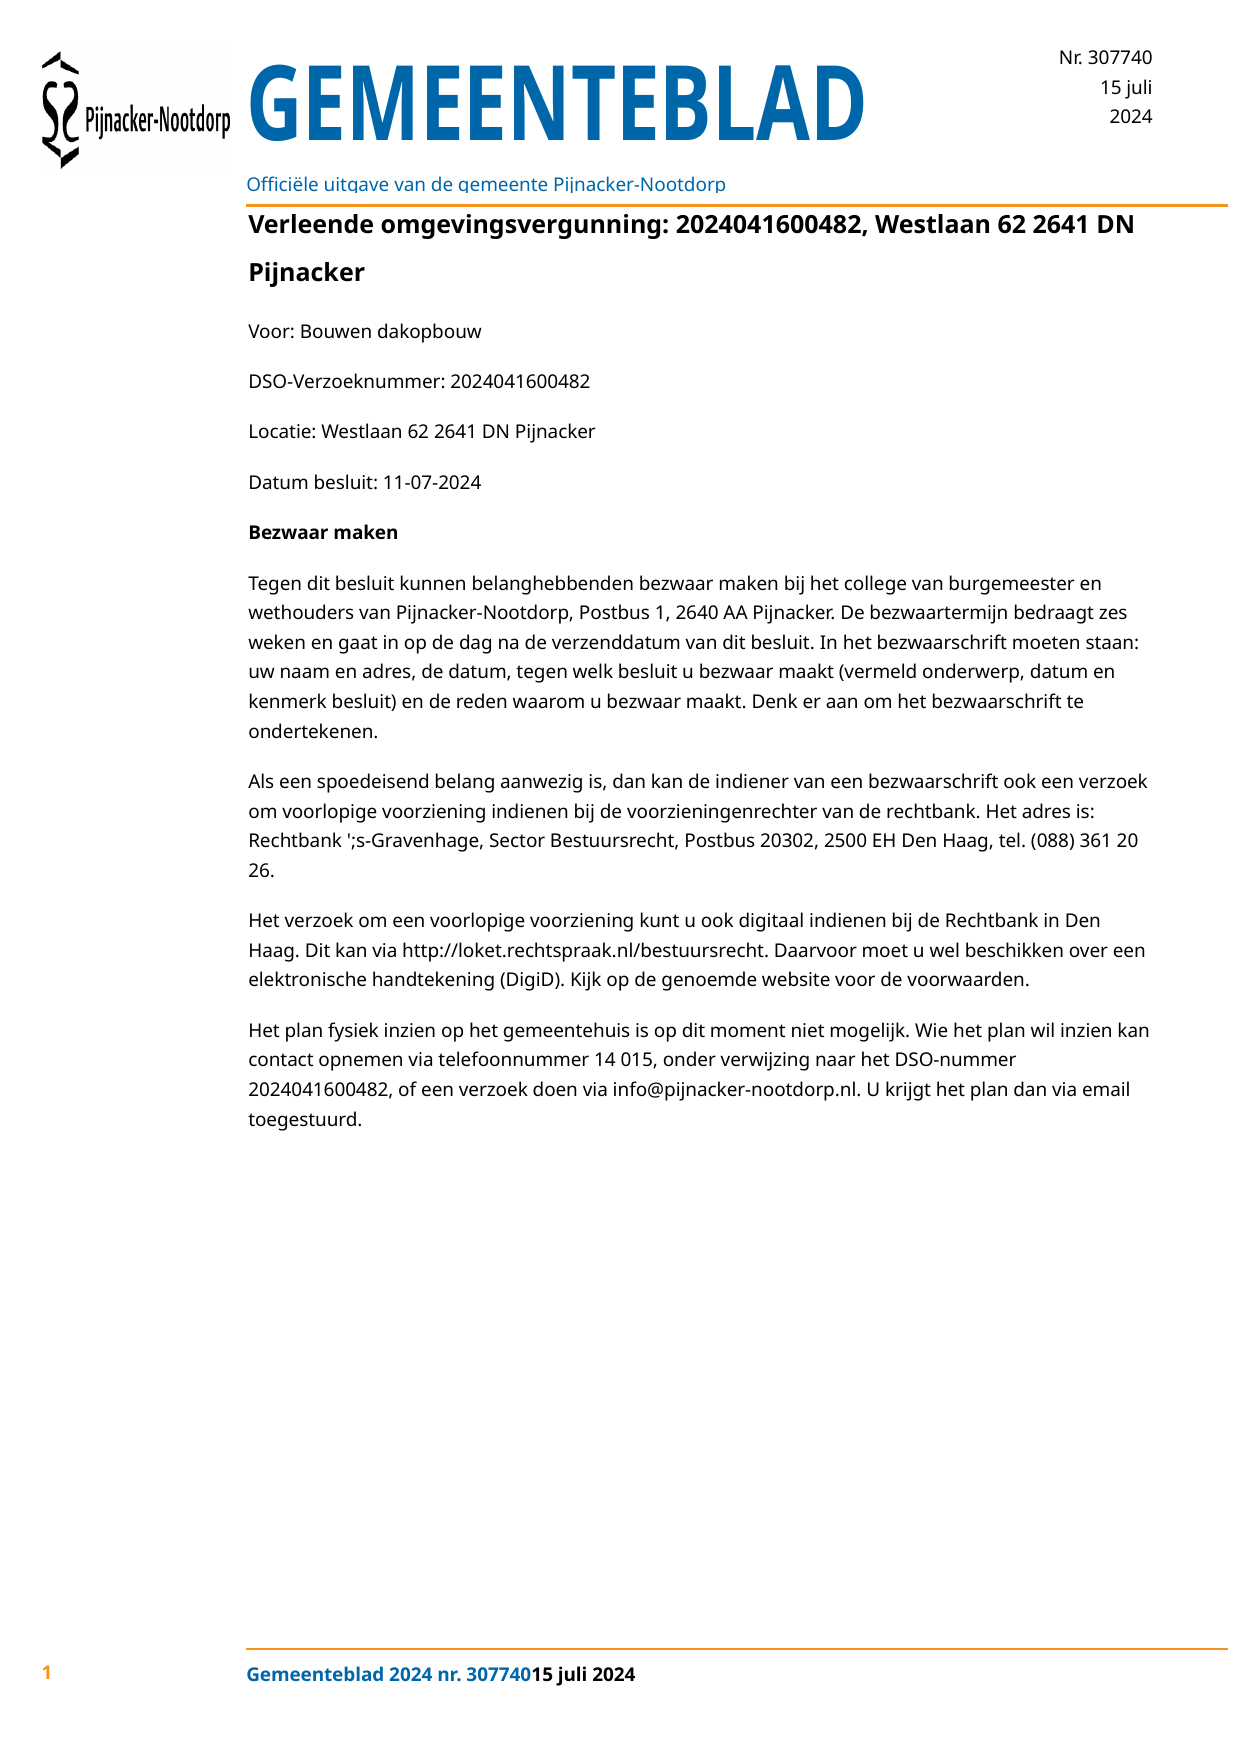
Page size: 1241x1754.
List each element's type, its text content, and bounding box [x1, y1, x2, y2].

text Verleende omgevingsvergunning: 2024041600482, Westlaan 62 2641 DN Pijnacker [248, 207, 1152, 288]
text Bezwaar maken [248, 519, 1152, 545]
text DSO-Verzoeknummer: 2024041600482 [248, 368, 1152, 394]
picture [41, 47, 231, 172]
text Locatie: Westlaan 62 2641 DN Pijnacker [248, 419, 1152, 444]
text Het verzoek om een voorlopige voorziening kunt u ook digitaal indienen bij de Rechtbank in Den Haag. Dit kan via http://loket.rechtspraak.nl/bestuursrecht. Daarvoor moet u wel beschikken over een elektronische handtekening (DigiD). Kijk op de genoemde website voor de voorwaarden. [248, 907, 1152, 992]
text Als een spoedeisend belang aanwezig is, dan kan de indiener van een bezwaarschrift ook een verzoek om voorlopige voorziening indienen bij de voorzieningenrechter van de rechtbank. Het adres is: Rechtbank ';s-Gravenhage, Sector Bestuursrecht, Postbus 20302, 2500 EH Den Haag, tel. (088) 361 20 26. [248, 768, 1152, 883]
text Datum besluit: 11-07-2024 [248, 469, 1152, 495]
text Tegen dit besluit kunnen belanghebbenden bezwaar maken bij het college van burgemeester en wethouders van Pijnacker-Nootdorp, Postbus 1, 2640 AA Pijnacker. De bezwaartermijn bedraagt zes weken en gaat in op de dag na de verzenddatum van dit besluit. In het bezwaarschrift moeten staan: uw naam en adres, de datum, tegen welk besluit u bezwaar maakt (vermeld onderwerp, datum en kenmerk besluit) en de reden waarom u bezwaar maakt. Denk er aan om het bezwaarschrift te ondertekenen. [248, 570, 1152, 744]
text Het plan fysiek inzien op het gemeentehuis is op dit moment niet mogelijk. Wie het plan wil inzien kan contact opnemen via telefoonnummer 14 015, onder verwijzing naar het DSO-nummer 2024041600482, of een verzoek doen via info@pijnacker-nootdorp.nl. U krijgt het plan dan via email toegestuurd. [248, 1017, 1152, 1132]
text Voor: Bouwen dakopbouw [248, 318, 1152, 344]
